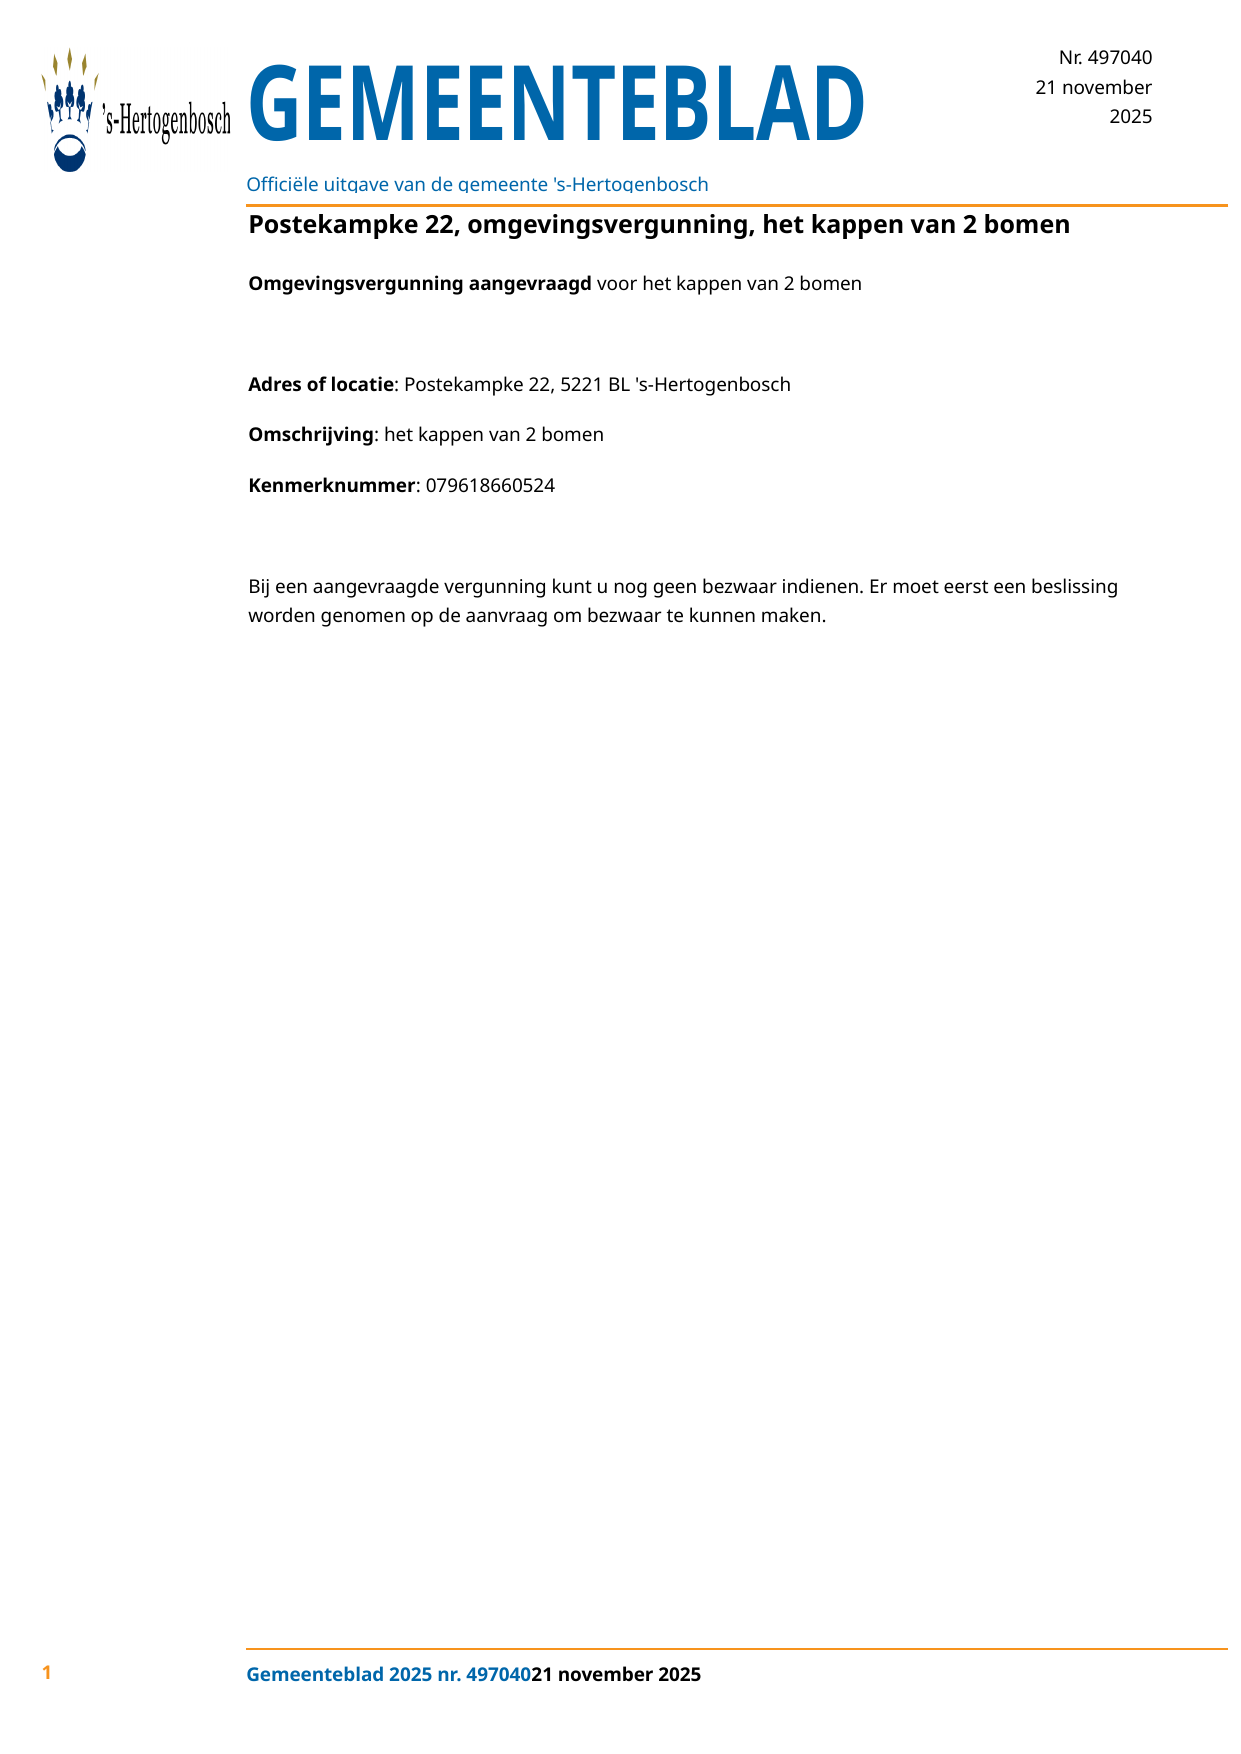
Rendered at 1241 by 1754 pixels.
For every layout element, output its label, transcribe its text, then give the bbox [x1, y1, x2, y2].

text Omgevingsvergunning aangevraagd voor het kappen van 2 bomen [248, 270, 1152, 296]
text Omschrijving: het kappen van 2 bomen [248, 422, 1152, 447]
text Adres of locatie: Postekampke 22, 5221 BL 's-Hertogenbosch [248, 371, 1152, 397]
text Bij een aangevraagde vergunning kunt u nog geen bezwaar indienen. Er moet eerst een beslissing worden genomen op de aanvraag om bezwaar te kunnen maken. [248, 573, 1152, 628]
picture [41, 47, 231, 172]
text Kenmerknummer: 079618660524 [248, 472, 1152, 498]
text Postekampke 22, omgevingsvergunning, het kappen van 2 bomen [248, 207, 1152, 241]
